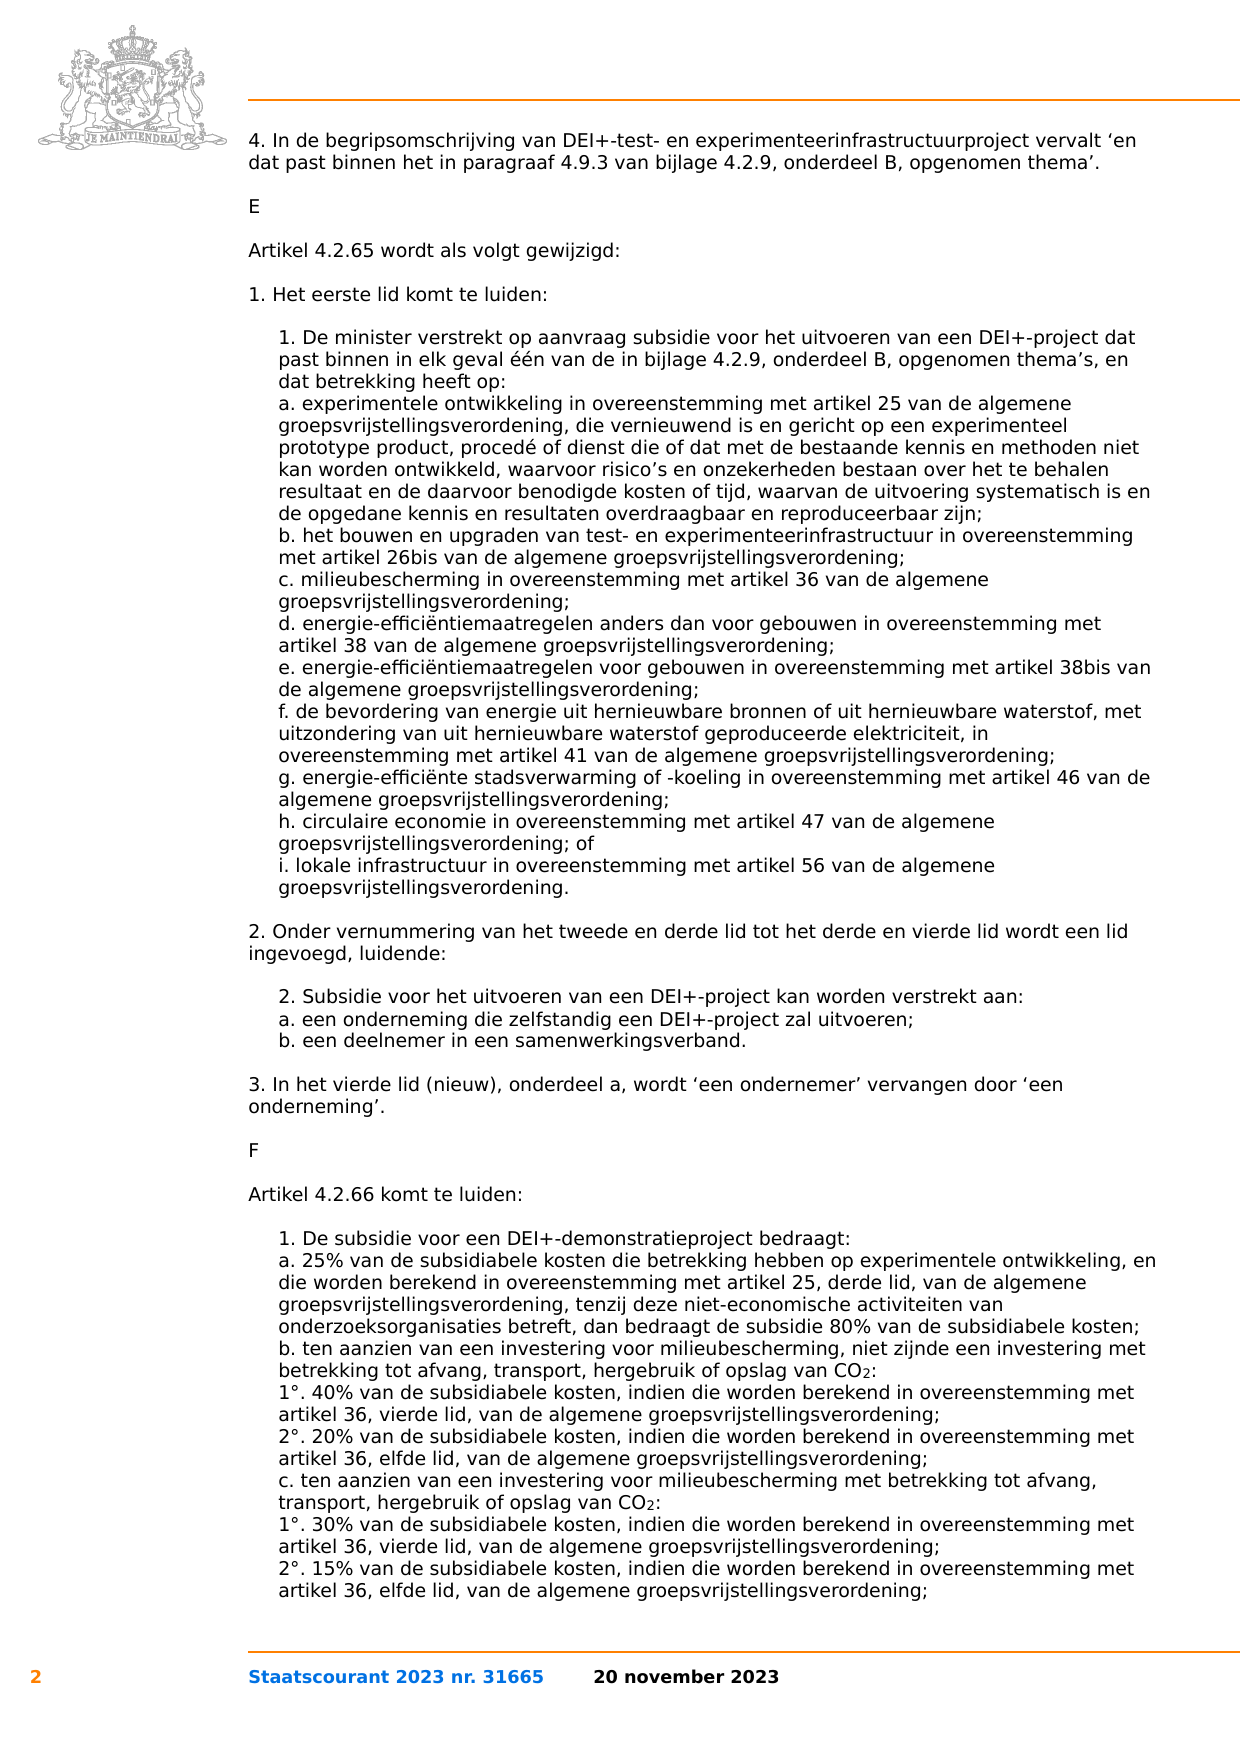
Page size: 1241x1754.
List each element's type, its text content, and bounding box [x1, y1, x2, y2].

text f. de bevordering van energie uit hernieuwbare bronnen of uit hernieuwbare waterstof, met uitzondering van uit hernieuwbare waterstof geproduceerde elektriciteit, in overeenstemming met artikel 41 van de algemene groepsvrijstellingsverordening; [278, 701, 1163, 767]
text 2°. 15% van de subsidiabele kosten, indien die worden berekend in overeenstemming met artikel 36, elfde lid, van de algemene groepsvrijstellingsverordening; [278, 1557, 1163, 1601]
text 4. In de begripsomschrijving van DEI+-test- en experimenteerinfrastructuurproject vervalt ‘en dat past binnen het in paragraaf 4.9.3 van bijlage 4.2.9, onderdeel B, opgenomen thema’. [248, 130, 1163, 174]
text 3. In het vierde lid (nieuw), onderdeel a, wordt ‘een ondernemer’ vervangen door ‘een onderneming’. [248, 1074, 1163, 1118]
text Artikel 4.2.65 wordt als volgt gewijzigd: [248, 239, 1163, 262]
text g. energie-efficiënte stadsverwarming of -koeling in overeenstemming met artikel 46 van de algemene groepsvrijstellingsverordening; [278, 767, 1163, 811]
text c. milieubescherming in overeenstemming met artikel 36 van de algemene groepsvrijstellingsverordening; [278, 569, 1163, 613]
text Artikel 4.2.66 komt te luiden: [248, 1184, 1163, 1206]
text c. ten aanzien van een investering voor milieubescherming met betrekking tot afvang, transport, hergebruik of opslag van CO2: [278, 1469, 1163, 1513]
text h. circulaire economie in overeenstemming met artikel 47 van de algemene groepsvrijstellingsverordening; of [278, 811, 1163, 855]
text b. ten aanzien van een investering voor milieubescherming, niet zijnde een investering met betrekking tot afvang, transport, hergebruik of opslag van CO2: [278, 1338, 1163, 1382]
text 1°. 40% van de subsidiabele kosten, indien die worden berekend in overeenstemming met artikel 36, vierde lid, van de algemene groepsvrijstellingsverordening; [278, 1382, 1163, 1426]
text F [248, 1140, 1163, 1162]
text 1°. 30% van de subsidiabele kosten, indien die worden berekend in overeenstemming met artikel 36, vierde lid, van de algemene groepsvrijstellingsverordening; [278, 1513, 1163, 1557]
text 2. Onder vernummering van het tweede en derde lid tot het derde en vierde lid wordt een lid ingevoegd, luidende: [248, 921, 1163, 964]
text 1. Het eerste lid komt te luiden: [248, 283, 1163, 305]
text a. een onderneming die zelfstandig een DEI+-project zal uitvoeren; [278, 1008, 1163, 1030]
text b. een deelnemer in een samenwerkingsverband. [278, 1030, 1163, 1052]
text a. experimentele ontwikkeling in overeenstemming met artikel 25 van de algemene groepsvrijstellingsverordening, die vernieuwend is en gericht op een experimenteel prototype product, procedé of dienst die of dat met de bestaande kennis en methoden niet kan worden ontwikkeld, waarvoor risico’s en onzekerheden bestaan over het te behalen resultaat en de daarvoor benodigde kosten of tijd, waarvan de uitvoering systematisch is en de opgedane kennis en resultaten overdraagbaar en reproduceerbaar zijn; [278, 393, 1163, 525]
text i. lokale infrastructuur in overeenstemming met artikel 56 van de algemene groepsvrijstellingsverordening. [278, 855, 1163, 899]
text b. het bouwen en upgraden van test- en experimenteerinfrastructuur in overeenstemming met artikel 26bis van de algemene groepsvrijstellingsverordening; [278, 525, 1163, 569]
text d. energie-efficiëntiemaatregelen anders dan voor gebouwen in overeenstemming met artikel 38 van de algemene groepsvrijstellingsverordening; [278, 613, 1163, 657]
text E [248, 196, 1163, 218]
text 2°. 20% van de subsidiabele kosten, indien die worden berekend in overeenstemming met artikel 36, elfde lid, van de algemene groepsvrijstellingsverordening; [278, 1426, 1163, 1469]
text 1. De subsidie voor een DEI+-demonstratieproject bedraagt: [278, 1228, 1163, 1250]
picture [38, 25, 227, 150]
text 1. De minister verstrekt op aanvraag subsidie voor het uitvoeren van een DEI+-project dat past binnen in elk geval één van de in bijlage 4.2.9, onderdeel B, opgenomen thema’s, en dat betrekking heeft op: [278, 327, 1163, 393]
text e. energie-efficiëntiemaatregelen voor gebouwen in overeenstemming met artikel 38bis van de algemene groepsvrijstellingsverordening; [278, 657, 1163, 701]
text 2. Subsidie voor het uitvoeren van een DEI+-project kan worden verstrekt aan: [278, 986, 1163, 1008]
text a. 25% van de subsidiabele kosten die betrekking hebben op experimentele ontwikkeling, en die worden berekend in overeenstemming met artikel 25, derde lid, van de algemene groepsvrijstellingsverordening, tenzij deze niet-economische activiteiten van onderzoeksorganisaties betreft, dan bedraagt de subsidie 80% van de subsidiabele kosten; [278, 1250, 1163, 1338]
